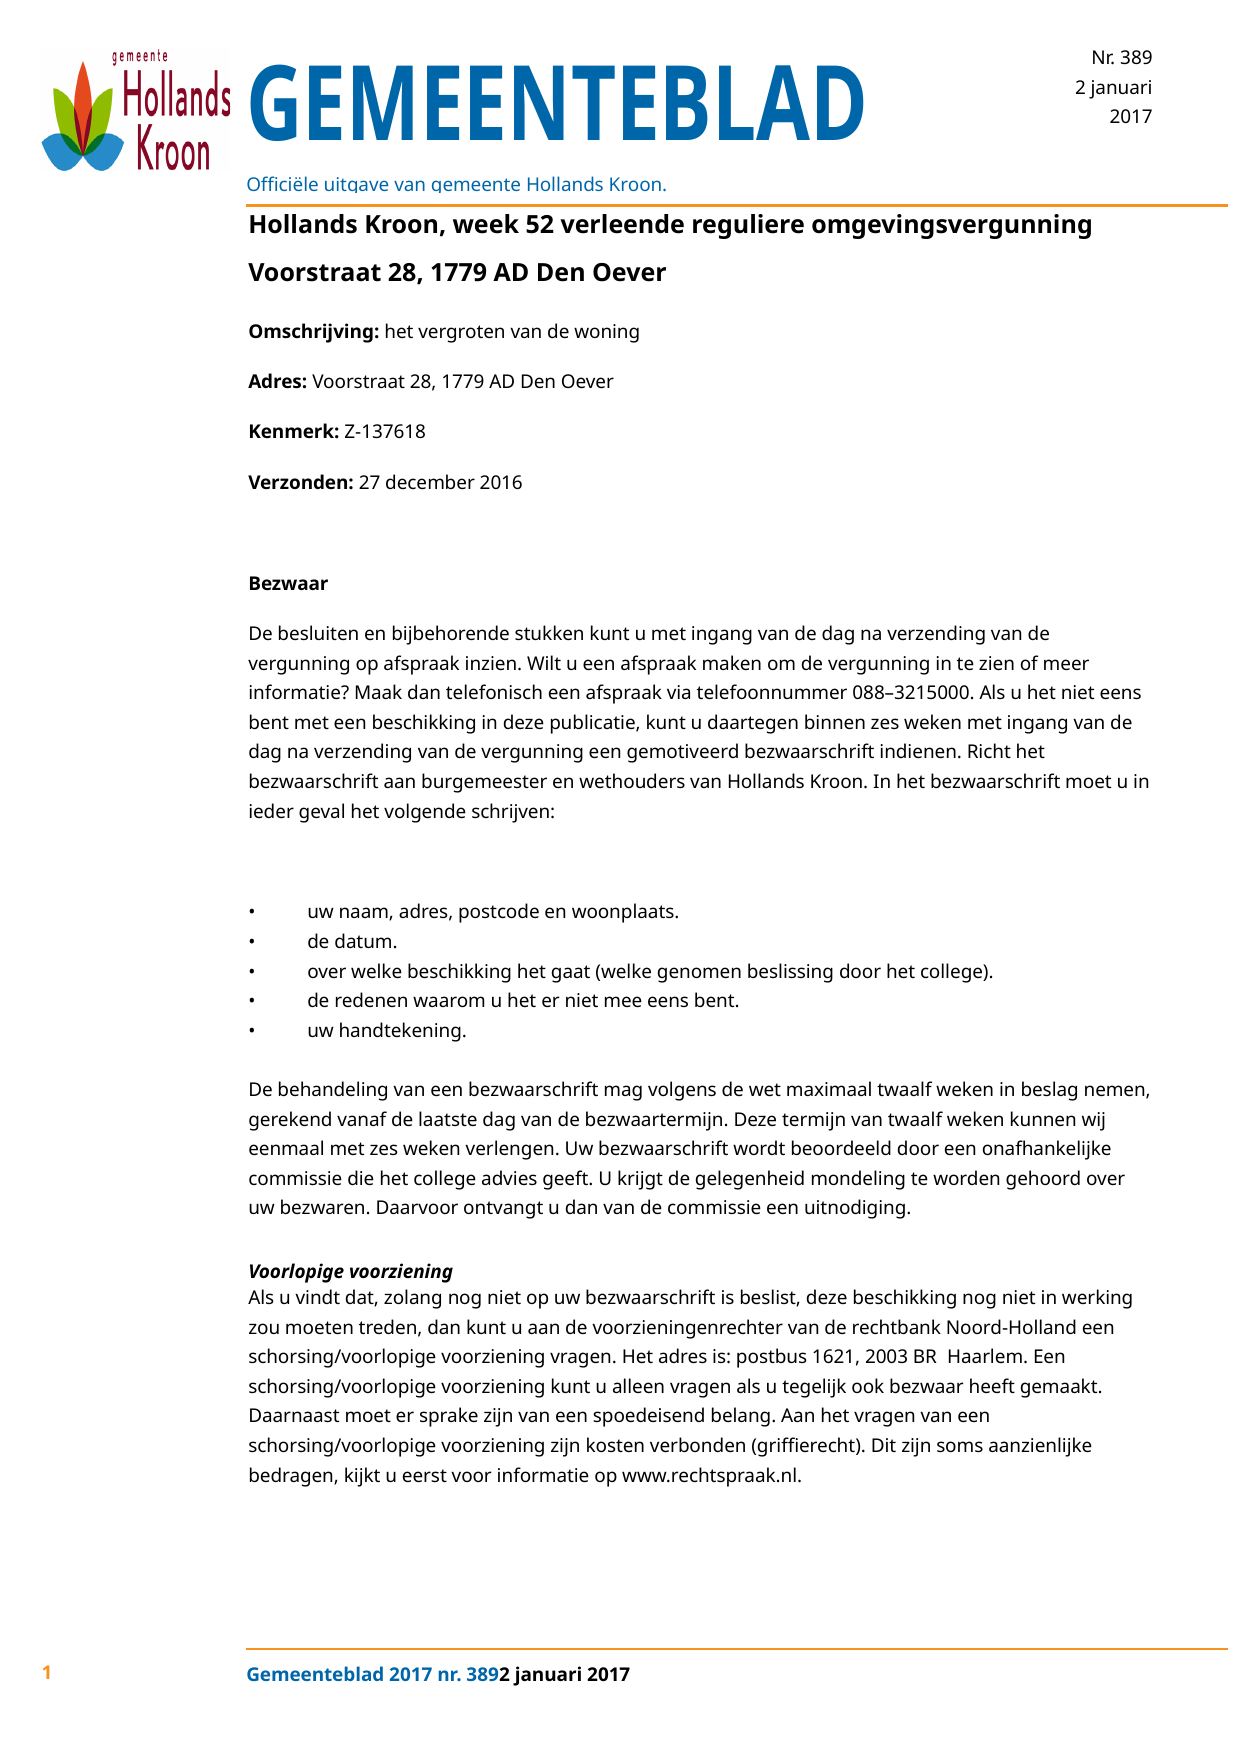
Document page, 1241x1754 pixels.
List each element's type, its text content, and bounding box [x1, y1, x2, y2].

list de datum. [248, 928, 1152, 954]
list uw naam, adres, postcode en woonplaats. [248, 899, 1152, 924]
list over welke beschikking het gaat (welke genomen beslissing door het college). [248, 958, 1152, 984]
list de redenen waarom u het er niet mee eens bent. [248, 987, 1152, 1013]
text Verzonden: 27 december 2016 [248, 469, 1152, 495]
text Omschrijving: het vergroten van de woning [248, 318, 1152, 344]
text Hollands Kroon, week 52 verleende reguliere omgevingsvergunning Voorstraat 28, 1779 AD Den Oever [248, 207, 1152, 288]
text Kenmerk: Z-137618 [248, 419, 1152, 444]
text Als u vindt dat, zolang nog niet op uw bezwaarschrift is beslist, deze beschikking nog niet in werking zou moeten treden, dan kunt u aan de voorzieningenrechter van de rechtbank Noord-Holland een schorsing/voorlopige voorziening vragen. Het adres is: postbus 1621, 2003 BR Haarlem. Een schorsing/voorlopige voorziening kunt u alleen vragen als u tegelijk ook bezwaar heeft gemaakt. Daarnaast moet er sprake zijn van een spoedeisend belang. Aan het vragen van een schorsing/voorlopige voorziening zijn kosten verbonden (griffierecht). Dit zijn soms aanzienlijke bedragen, kijkt u eerst voor informatie op www.rechtspraak.nl. [248, 1284, 1152, 1487]
text Adres: Voorstraat 28, 1779 AD Den Oever [248, 368, 1152, 394]
list uw handtekening. [248, 1017, 1152, 1043]
text De besluiten en bijbehorende stukken kunt u met ingang van de dag na verzending van de vergunning op afspraak inzien. Wilt u een afspraak maken om de vergunning in te zien of meer informatie? Maak dan telefonisch een afspraak via telefoonnummer 088–3215000. Als u het niet eens bent met een beschikking in deze publicatie, kunt u daartegen binnen zes weken met ingang van de dag na verzending van de vergunning een gemotiveerd bezwaarschrift indienen. Richt het bezwaarschrift aan burgemeester en wethouders van Hollands Kroon. In het bezwaarschrift moet u in ieder geval het volgende schrijven: [248, 620, 1152, 824]
text Bezwaar [248, 570, 1152, 596]
text Voorlopige voorziening [248, 1258, 1152, 1284]
text De behandeling van een bezwaarschrift mag volgens de wet maximaal twaalf weken in beslag nemen, gerekend vanaf de laatste dag van de bezwaartermijn. Deze termijn van twaalf weken kunnen wij eenmaal met zes weken verlengen. Uw bezwaarschrift wordt beoordeeld door een onafhankelijke commissie die het college advies geeft. U krijgt de gelegenheid mondeling te worden gehoord over uw bezwaren. Daarvoor ontvangt u dan van de commissie een uitnodiging. [248, 1076, 1152, 1220]
picture [41, 47, 231, 172]
